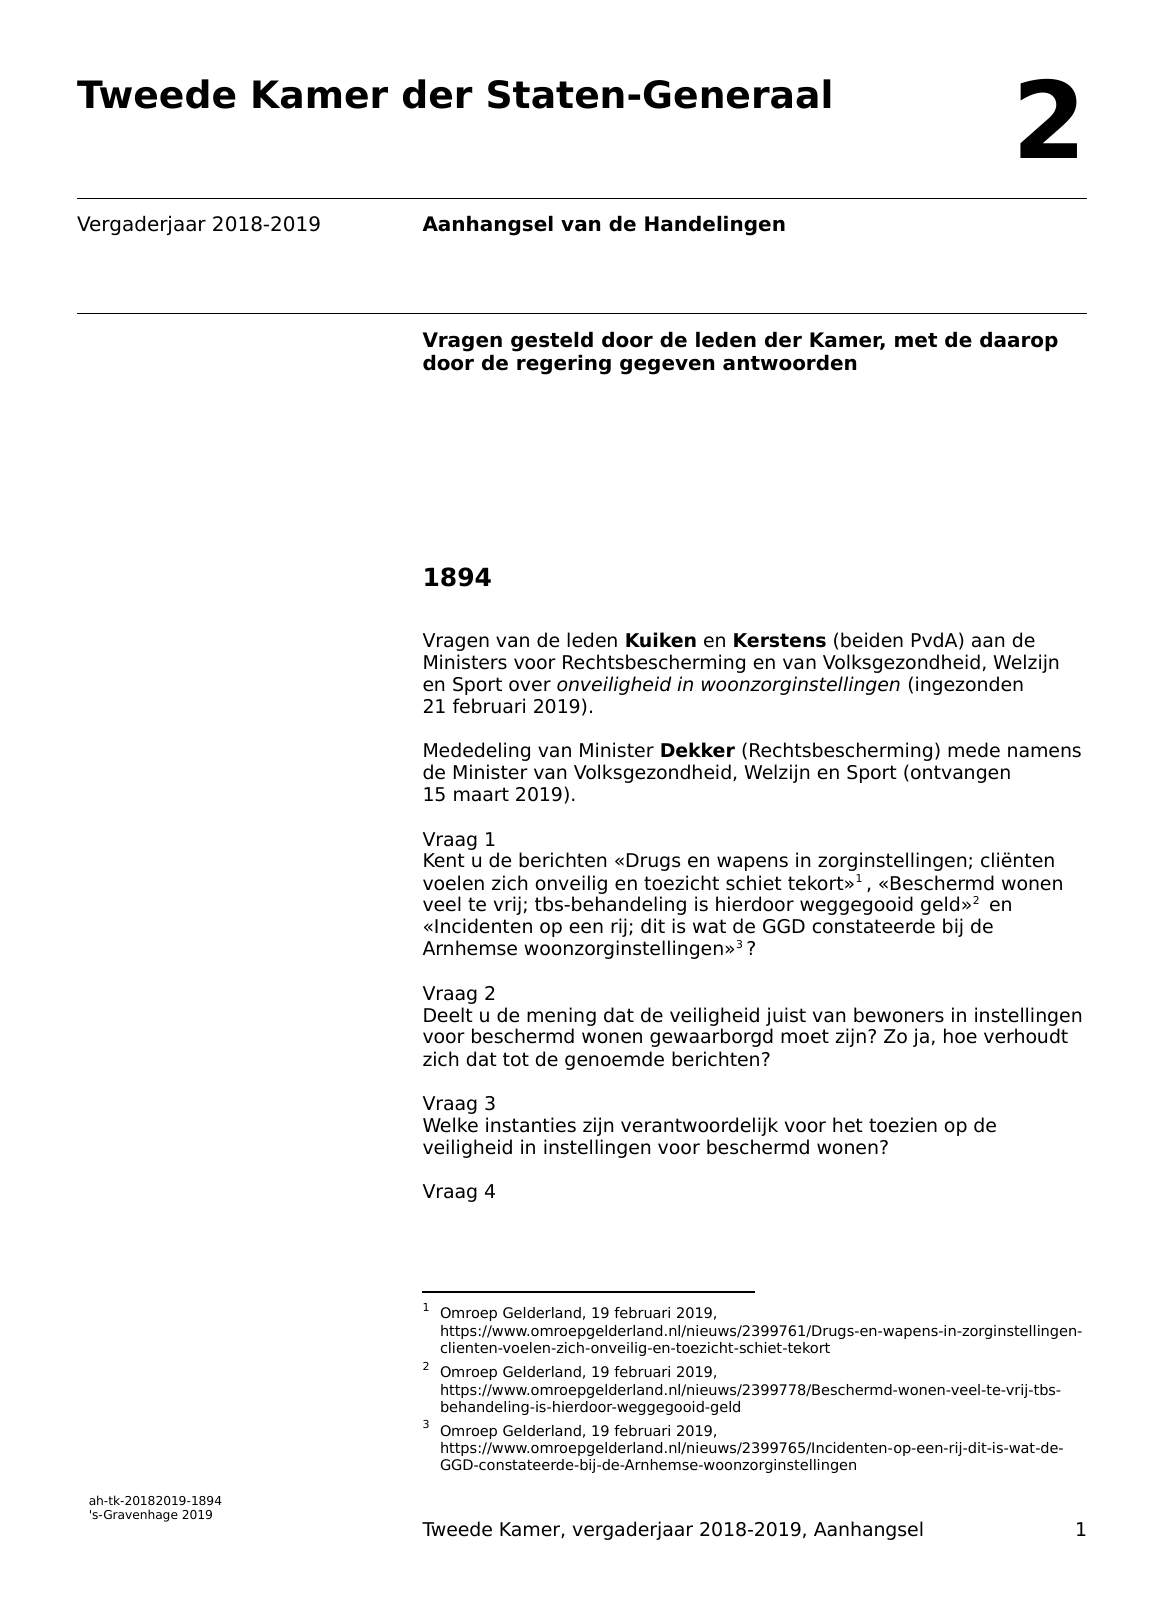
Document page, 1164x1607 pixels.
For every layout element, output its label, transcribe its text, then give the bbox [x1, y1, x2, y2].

text Vraag 2 [422, 982, 1087, 1004]
text ah-tk-20182019-1894 [88, 1494, 323, 1508]
table_cell Aanhangsel van de Handelingen [422, 199, 1087, 313]
text Omroep Gelderland, 19 februari 2019, https://www.omroepgelderland.nl/nieuws/2399761/Drugs-en-wapens-in-zorginstellingen-clienten-voelen-zich-onveilig-en-toezicht-schiet-tekort [422, 1301, 1087, 1357]
text 1894 [422, 563, 1087, 592]
table_header Tweede Kamer der Staten-Generaal [77, 59, 886, 198]
text Kent u de berichten «Drugs en wapens in zorginstellingen; cliënten voelen zich onveilig en toezicht schiet tekort», «Beschermd wonen veel te vrij; tbs-behandeling is hierdoor weggegooid geld» en «Incidenten op een rij; dit is wat de GGD constateerde bij de Arnhemse woonzorginstellingen»? [422, 850, 1087, 960]
text Mededeling van Minister Dekker (Rechtsbescherming) mede namens de Minister van Volksgezondheid, Welzijn en Sport (ontvangen 15 maart 2019). [422, 740, 1087, 806]
table_cell Vragen gesteld door de leden der Kamer, met de daarop door de regering gegeven antwoorden [422, 314, 1087, 375]
text 's-Gravenhage 2019 [88, 1508, 323, 1522]
text Vraag 3 [422, 1093, 1087, 1114]
text Omroep Gelderland, 19 februari 2019, https://www.omroepgelderland.nl/nieuws/2399778/Beschermd-wonen-veel-te-vrij-tbs-behandeling-is-hierdoor-weggegooid-geld [422, 1360, 1087, 1416]
text Omroep Gelderland, 19 februari 2019, https://www.omroepgelderland.nl/nieuws/2399765/Incidenten-op-een-rij-dit-is-wat-de-GGD-constateerde-bij-de-Arnhemse-woonzorginstellingen [422, 1418, 1087, 1474]
text Welke instanties zijn verantwoordelijk voor het toezien op de veiligheid in instellingen voor beschermd wonen? [422, 1114, 1087, 1158]
text Vraag 4 [422, 1181, 1087, 1203]
text Vraag 1 [422, 828, 1087, 850]
table_header 2 [886, 59, 1087, 198]
table_cell [77, 314, 422, 375]
table_cell Vergaderjaar 2018-2019 [77, 199, 422, 313]
text Deelt u de mening dat de veiligheid juist van bewoners in instellingen voor beschermd wonen gewaarborgd moet zijn? Zo ja, hoe verhoudt zich dat tot de genoemde berichten? [422, 1004, 1087, 1070]
text Vragen van de leden Kuiken en Kerstens (beiden PvdA) aan de Ministers voor Rechtsbescherming en van Volksgezondheid, Welzijn en Sport over onveiligheid in woonzorginstellingen (ingezonden 21 februari 2019). [422, 630, 1087, 718]
